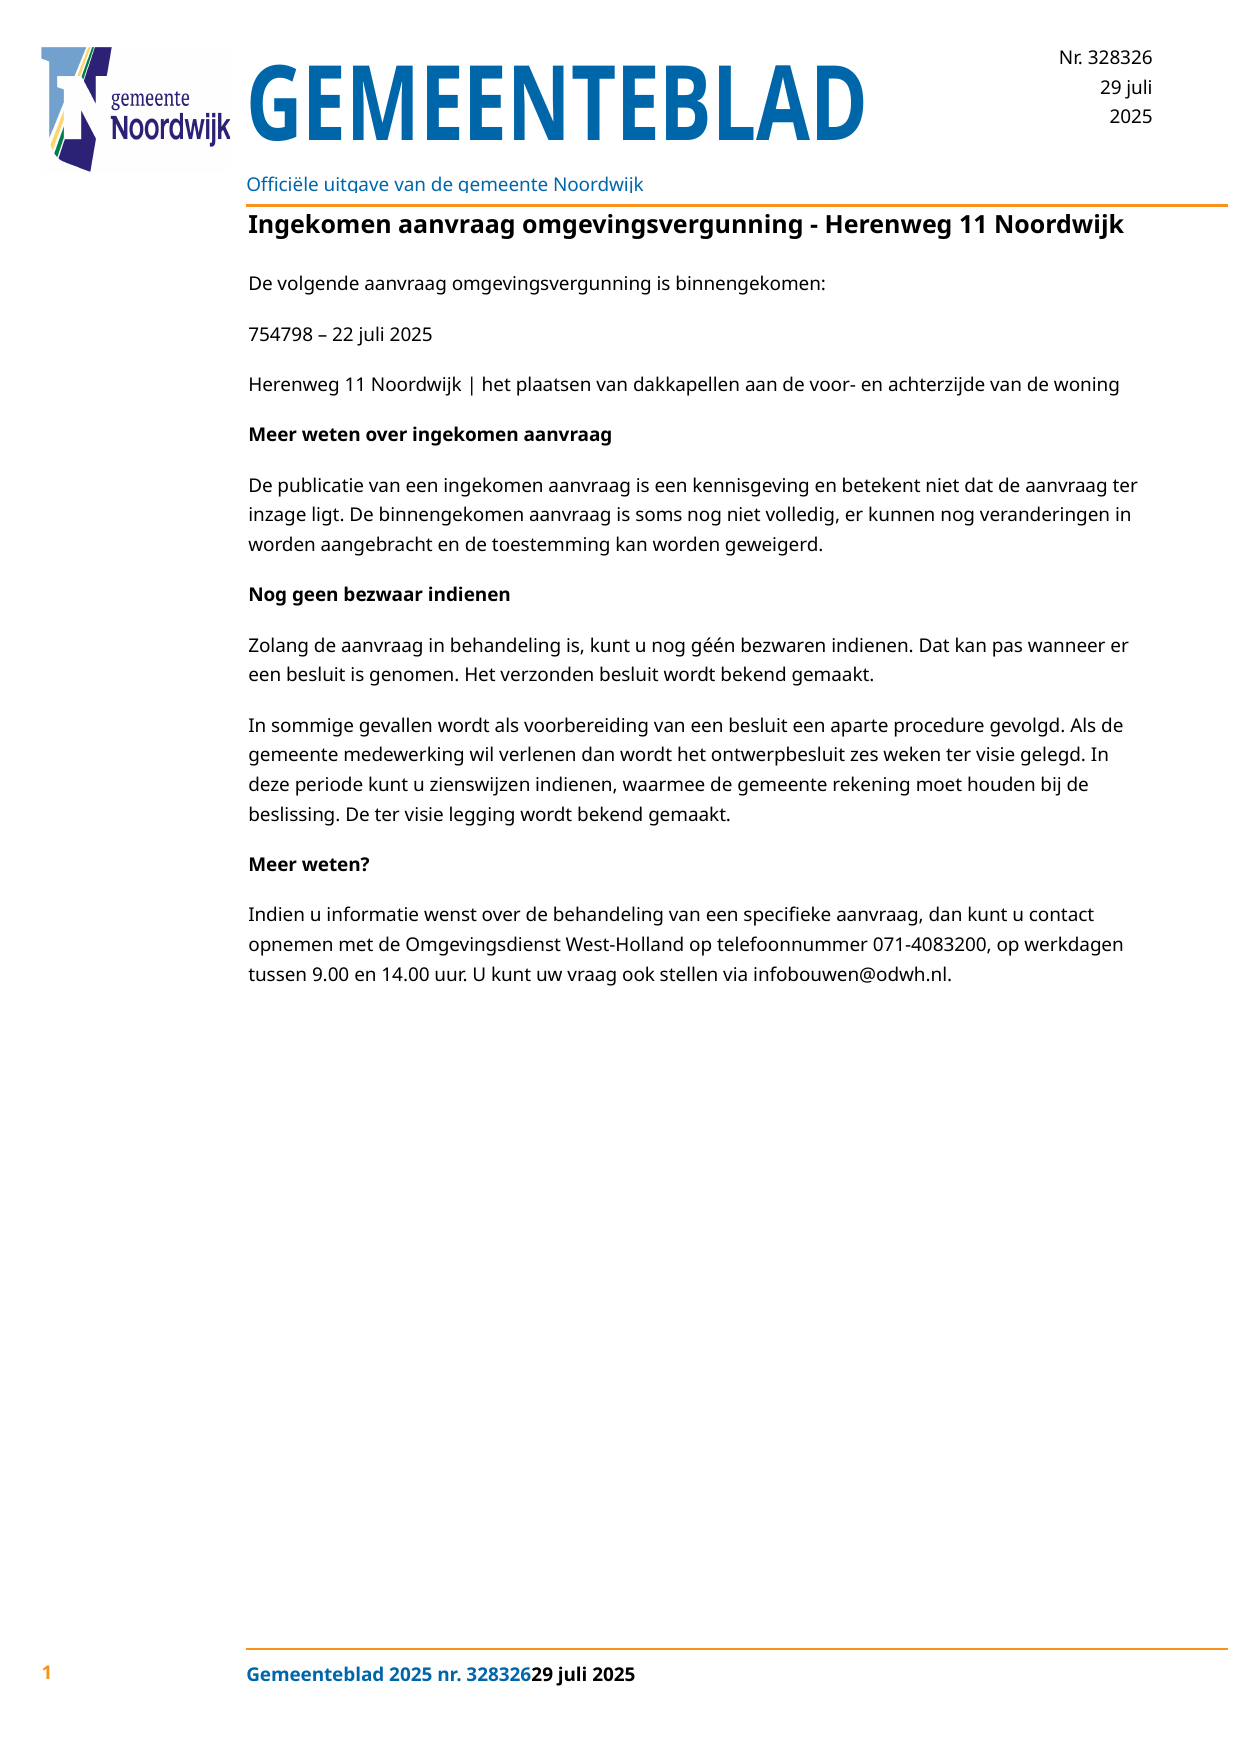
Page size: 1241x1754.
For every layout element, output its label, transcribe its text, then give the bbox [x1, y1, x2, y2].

text Indien u informatie wenst over de behandeling van een specifieke aanvraag, dan kunt u contact opnemen met de Omgevingsdienst West-Holland op telefoonnummer 071-4083200, op werkdagen tussen 9.00 en 14.00 uur. U kunt uw vraag ook stellen via infobouwen@odwh.nl. [248, 902, 1152, 986]
text In sommige gevallen wordt als voorbereiding van een besluit een aparte procedure gevolgd. Als de gemeente medewerking wil verlenen dan wordt het ontwerpbesluit zes weken ter visie gelegd. In deze periode kunt u zienswijzen indienen, waarmee de gemeente rekening moet houden bij de beslissing. De ter visie legging wordt bekend gemaakt. [248, 712, 1152, 826]
text Zolang de aanvraag in behandeling is, kunt u nog géén bezwaren indienen. Dat kan pas wanneer er een besluit is genomen. Het verzonden besluit wordt bekend gemaakt. [248, 632, 1152, 687]
text Herenweg 11 Noordwijk | het plaatsen van dakkapellen aan de voor- en achterzijde van de woning [248, 371, 1152, 397]
text Meer weten? [248, 851, 1152, 877]
text De volgende aanvraag omgevingsvergunning is binnengekomen: [248, 270, 1152, 296]
text 754798 – 22 juli 2025 [248, 321, 1152, 346]
text Ingekomen aanvraag omgevingsvergunning - Herenweg 11 Noordwijk [248, 207, 1152, 241]
picture [41, 47, 231, 172]
text Meer weten over ingekomen aanvraag [248, 422, 1152, 447]
text Nog geen bezwaar indienen [248, 582, 1152, 607]
text De publicatie van een ingekomen aanvraag is een kennisgeving en betekent niet dat de aanvraag ter inzage ligt. De binnengekomen aanvraag is soms nog niet volledig, er kunnen nog veranderingen in worden aangebracht en de toestemming kan worden geweigerd. [248, 472, 1152, 557]
